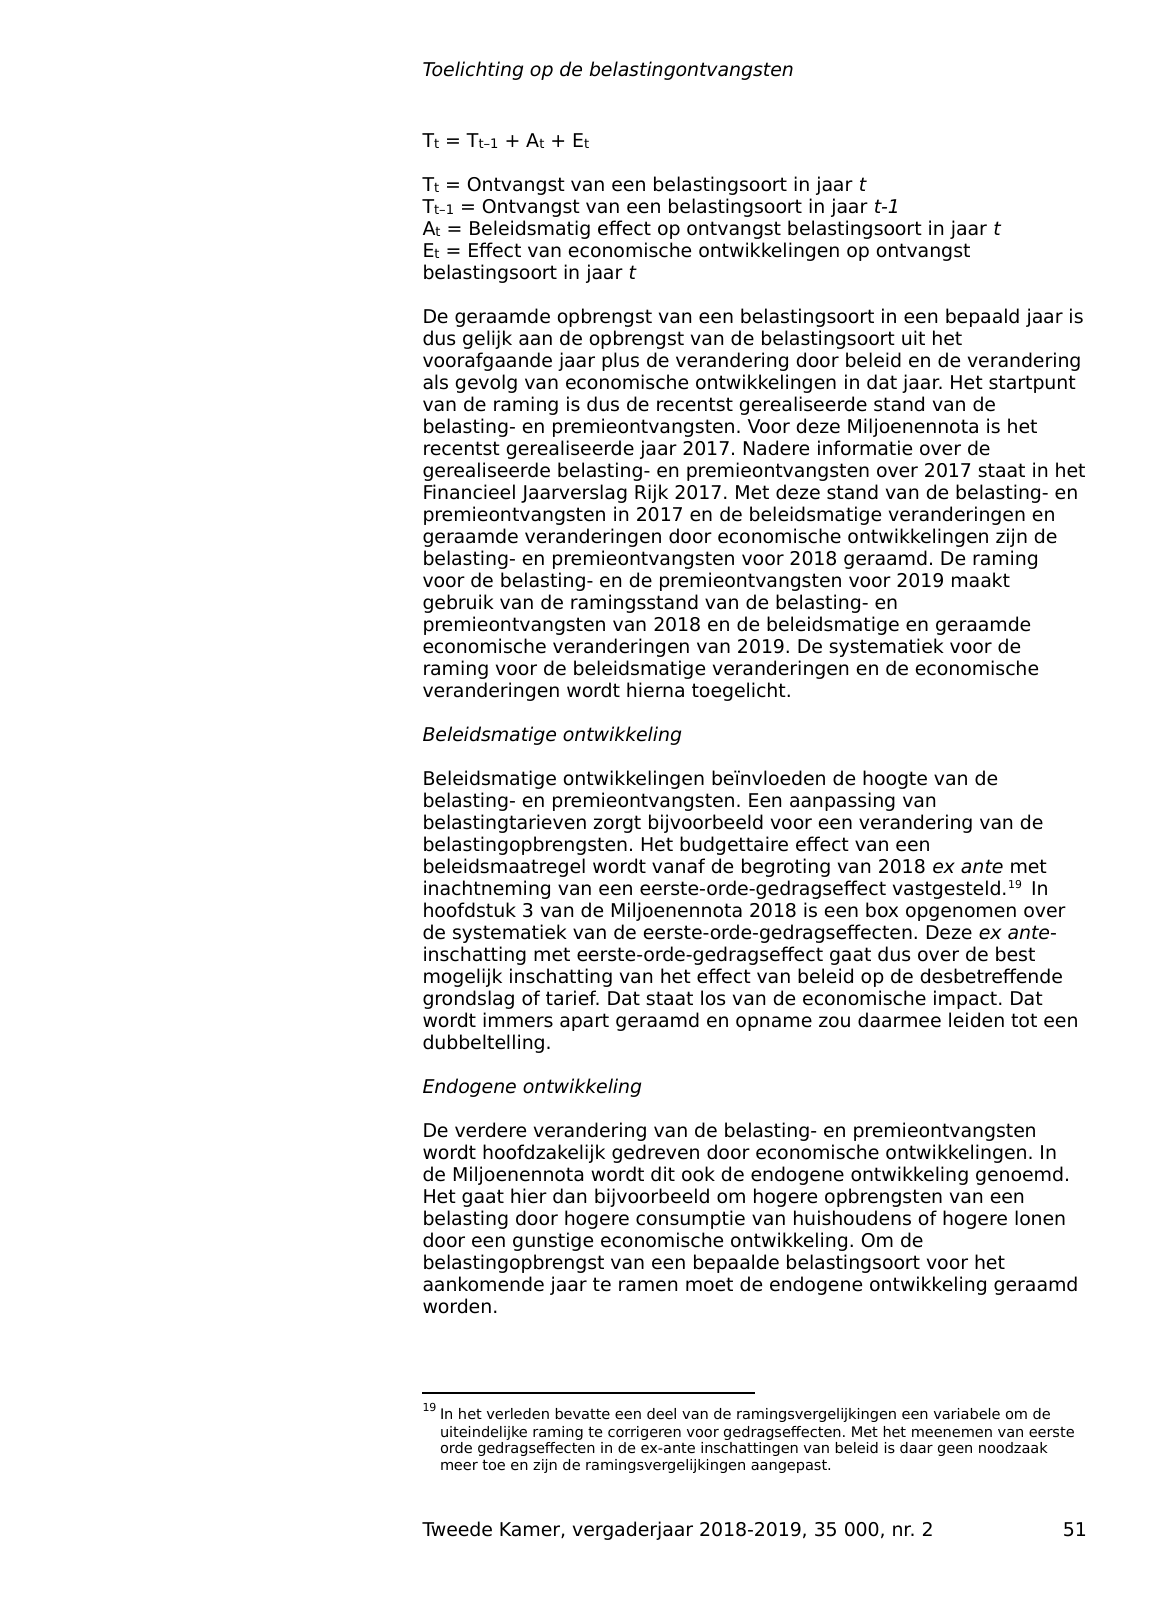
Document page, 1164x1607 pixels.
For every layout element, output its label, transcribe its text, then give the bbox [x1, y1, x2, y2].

text Tt = Tt–1 + At + Et [422, 130, 1087, 152]
subtitle Endogene ontwikkeling [422, 1076, 1087, 1098]
subtitle Beleidsmatige ontwikkeling [422, 724, 1087, 746]
text Tt = Ontvangst van een belastingsoort in jaar t [422, 174, 1087, 196]
text In het verleden bevatte een deel van de ramingsvergelijkingen een variabele om de uiteindelijke raming te corrigeren voor gedragseffecten. Met het meenemen van eerste orde gedragseffecten in de ex-ante inschattingen van beleid is daar geen noodzaak meer toe en zijn de ramingsvergelijkingen aangepast. [422, 1402, 1087, 1474]
text Beleidsmatige ontwikkelingen beïnvloeden de hoogte van de belasting- en premieontvangsten. Een aanpassing van belastingtarieven zorgt bijvoorbeeld voor een verandering van de belastingopbrengsten. Het budgettaire effect van een beleidsmaatregel wordt vanaf de begroting van 2018 ex ante met inachtneming van een eerste-orde-gedragseffect vastgesteld. In hoofdstuk 3 van de Miljoenennota 2018 is een box opgenomen over de systematiek van de eerste-orde-gedragseffecten. Deze ex ante-inschatting met eerste-orde-gedragseffect gaat dus over de best mogelijk inschatting van het effect van beleid op de desbetreffende grondslag of tarief. Dat staat los van de economische impact. Dat wordt immers apart geraamd en opname zou daarmee leiden tot een dubbeltelling. [422, 768, 1087, 1054]
text At = Beleidsmatig effect op ontvangst belastingsoort in jaar t [422, 218, 1087, 240]
text De verdere verandering van de belasting- en premieontvangsten wordt hoofdzakelijk gedreven door economische ontwikkelingen. In de Miljoenennota wordt dit ook de endogene ontwikkeling genoemd. Het gaat hier dan bijvoorbeeld om hogere opbrengsten van een belasting door hogere consumptie van huishoudens of hogere lonen door een gunstige economische ontwikkeling. Om de belastingopbrengst van een bepaalde belastingsoort voor het aankomende jaar te ramen moet de endogene ontwikkeling geraamd worden. [422, 1120, 1087, 1318]
text Et = Effect van economische ontwikkelingen op ontvangst belastingsoort in jaar t [422, 240, 1087, 284]
text De geraamde opbrengst van een belastingsoort in een bepaald jaar is dus gelijk aan de opbrengst van de belastingsoort uit het voorafgaande jaar plus de verandering door beleid en de verandering als gevolg van economische ontwikkelingen in dat jaar. Het startpunt van de raming is dus de recentst gerealiseerde stand van de belasting- en premieontvangsten. Voor deze Miljoenennota is het recentst gerealiseerde jaar 2017. Nadere informatie over de gerealiseerde belasting- en premieontvangsten over 2017 staat in het Financieel Jaarverslag Rijk 2017. Met deze stand van de belasting- en premieontvangsten in 2017 en de beleidsmatige veranderingen en geraamde veranderingen door economische ontwikkelingen zijn de belasting- en premieontvangsten voor 2018 geraamd. De raming voor de belasting- en de premieontvangsten voor 2019 maakt gebruik van de ramingsstand van de belasting- en premieontvangsten van 2018 en de beleidsmatige en geraamde economische veranderingen van 2019. De systematiek voor de raming voor de beleidsmatige veranderingen en de economische veranderingen wordt hierna toegelicht. [422, 306, 1087, 702]
text Tt–1 = Ontvangst van een belastingsoort in jaar t-1 [422, 196, 1087, 218]
